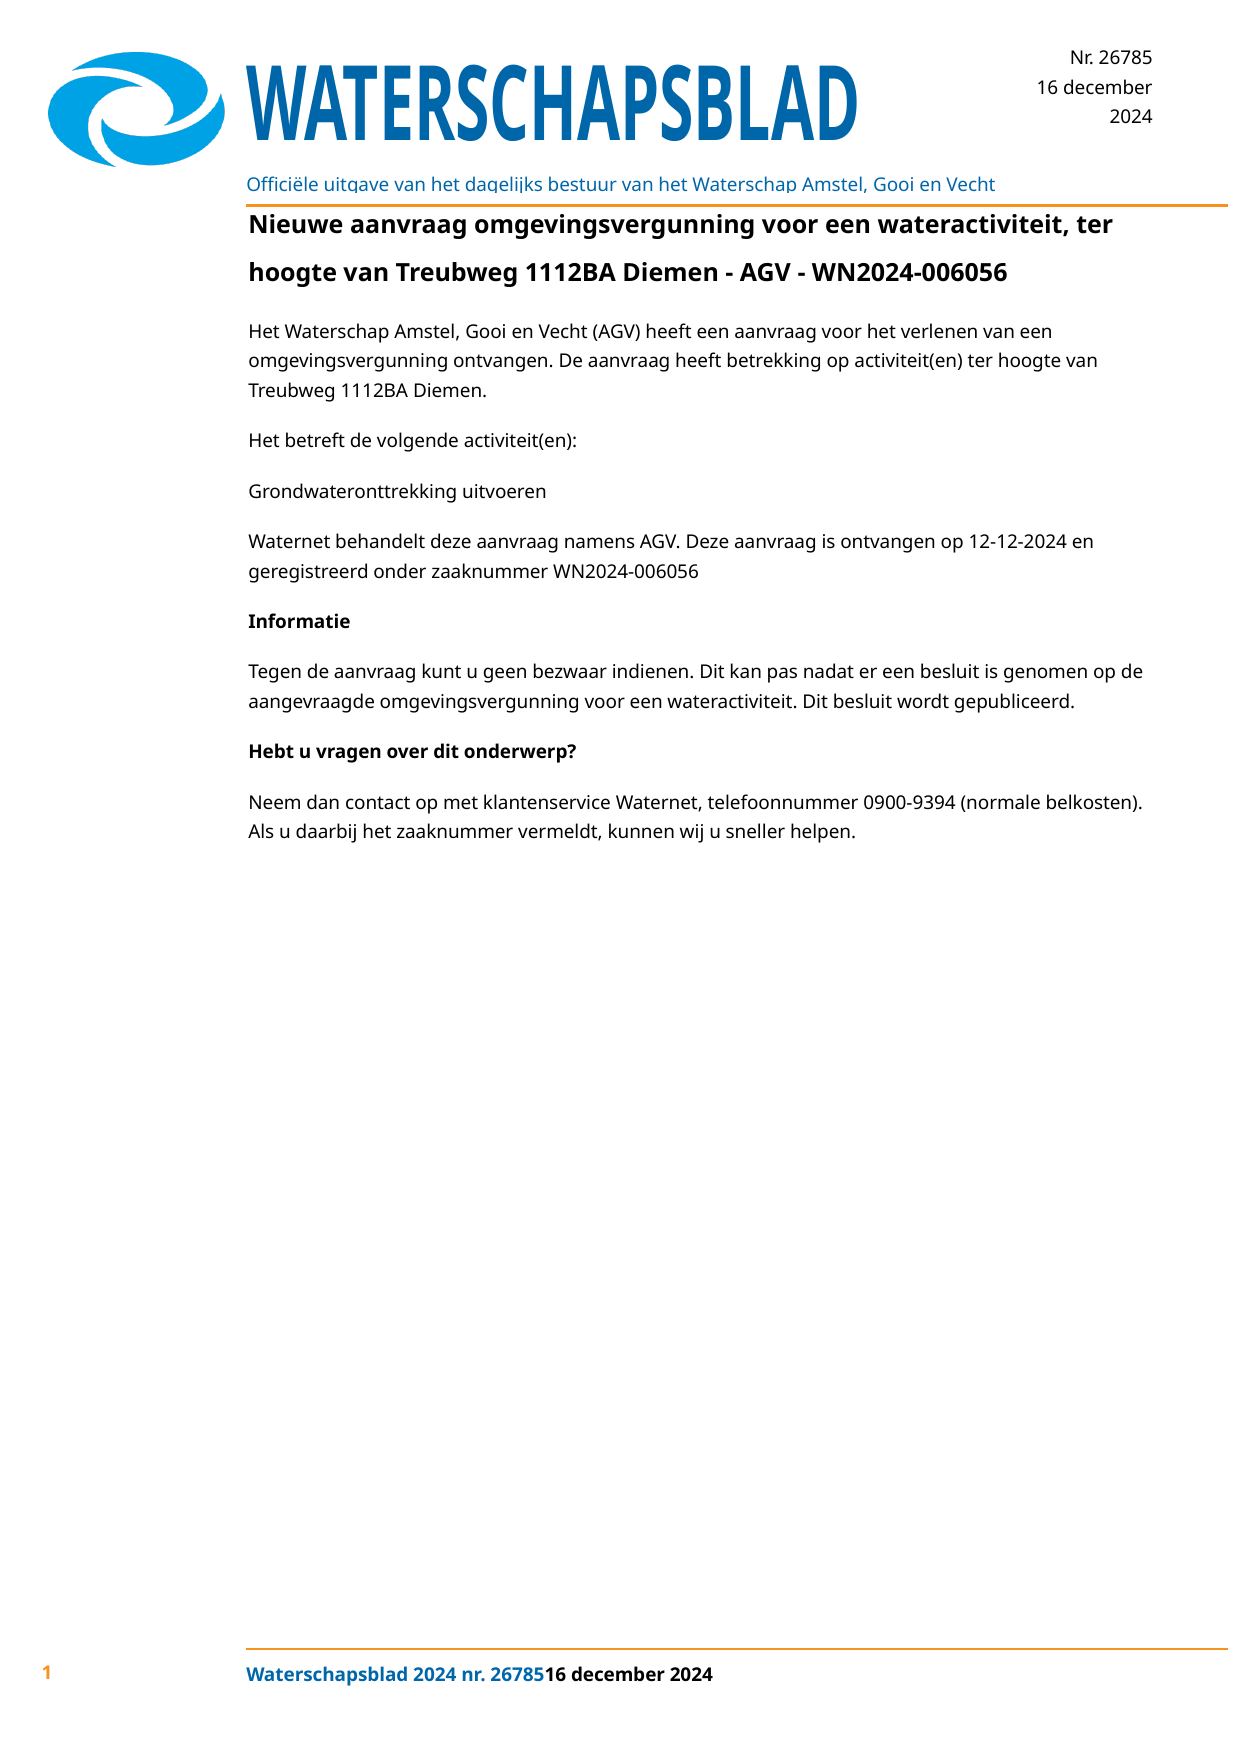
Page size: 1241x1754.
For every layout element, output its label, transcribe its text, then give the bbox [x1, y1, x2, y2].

text Het Waterschap Amstel, Gooi en Vecht (AGV) heeft een aanvraag voor het verlenen van een omgevingsvergunning ontvangen. De aanvraag heeft betrekking op activiteit(en) ter hoogte van Treubweg 1112BA Diemen. [248, 318, 1152, 403]
text Tegen de aanvraag kunt u geen bezwaar indienen. Dit kan pas nadat er een besluit is genomen op de aangevraagde omgevingsvergunning voor een wateractiviteit. Dit besluit wordt gepubliceerd. [248, 659, 1152, 714]
text Informatie [248, 608, 1152, 634]
text Grondwateronttrekking uitvoeren [248, 478, 1152, 504]
text Hebt u vragen over dit onderwerp? [248, 739, 1152, 764]
picture [41, 47, 231, 172]
text Nieuwe aanvraag omgevingsvergunning voor een wateractiviteit, ter hoogte van Treubweg 1112BA Diemen - AGV - WN2024-006056 [248, 207, 1152, 288]
text Het betreft de volgende activiteit(en): [248, 427, 1152, 453]
text Neem dan contact op met klantenservice Waternet, telefoonnummer 0900-9394 (normale belkosten). Als u daarbij het zaaknummer vermeldt, kunnen wij u sneller helpen. [248, 789, 1152, 844]
text Waternet behandelt deze aanvraag namens AGV. Deze aanvraag is ontvangen op 12-12-2024 en geregistreerd onder zaaknummer WN2024-006056 [248, 528, 1152, 584]
